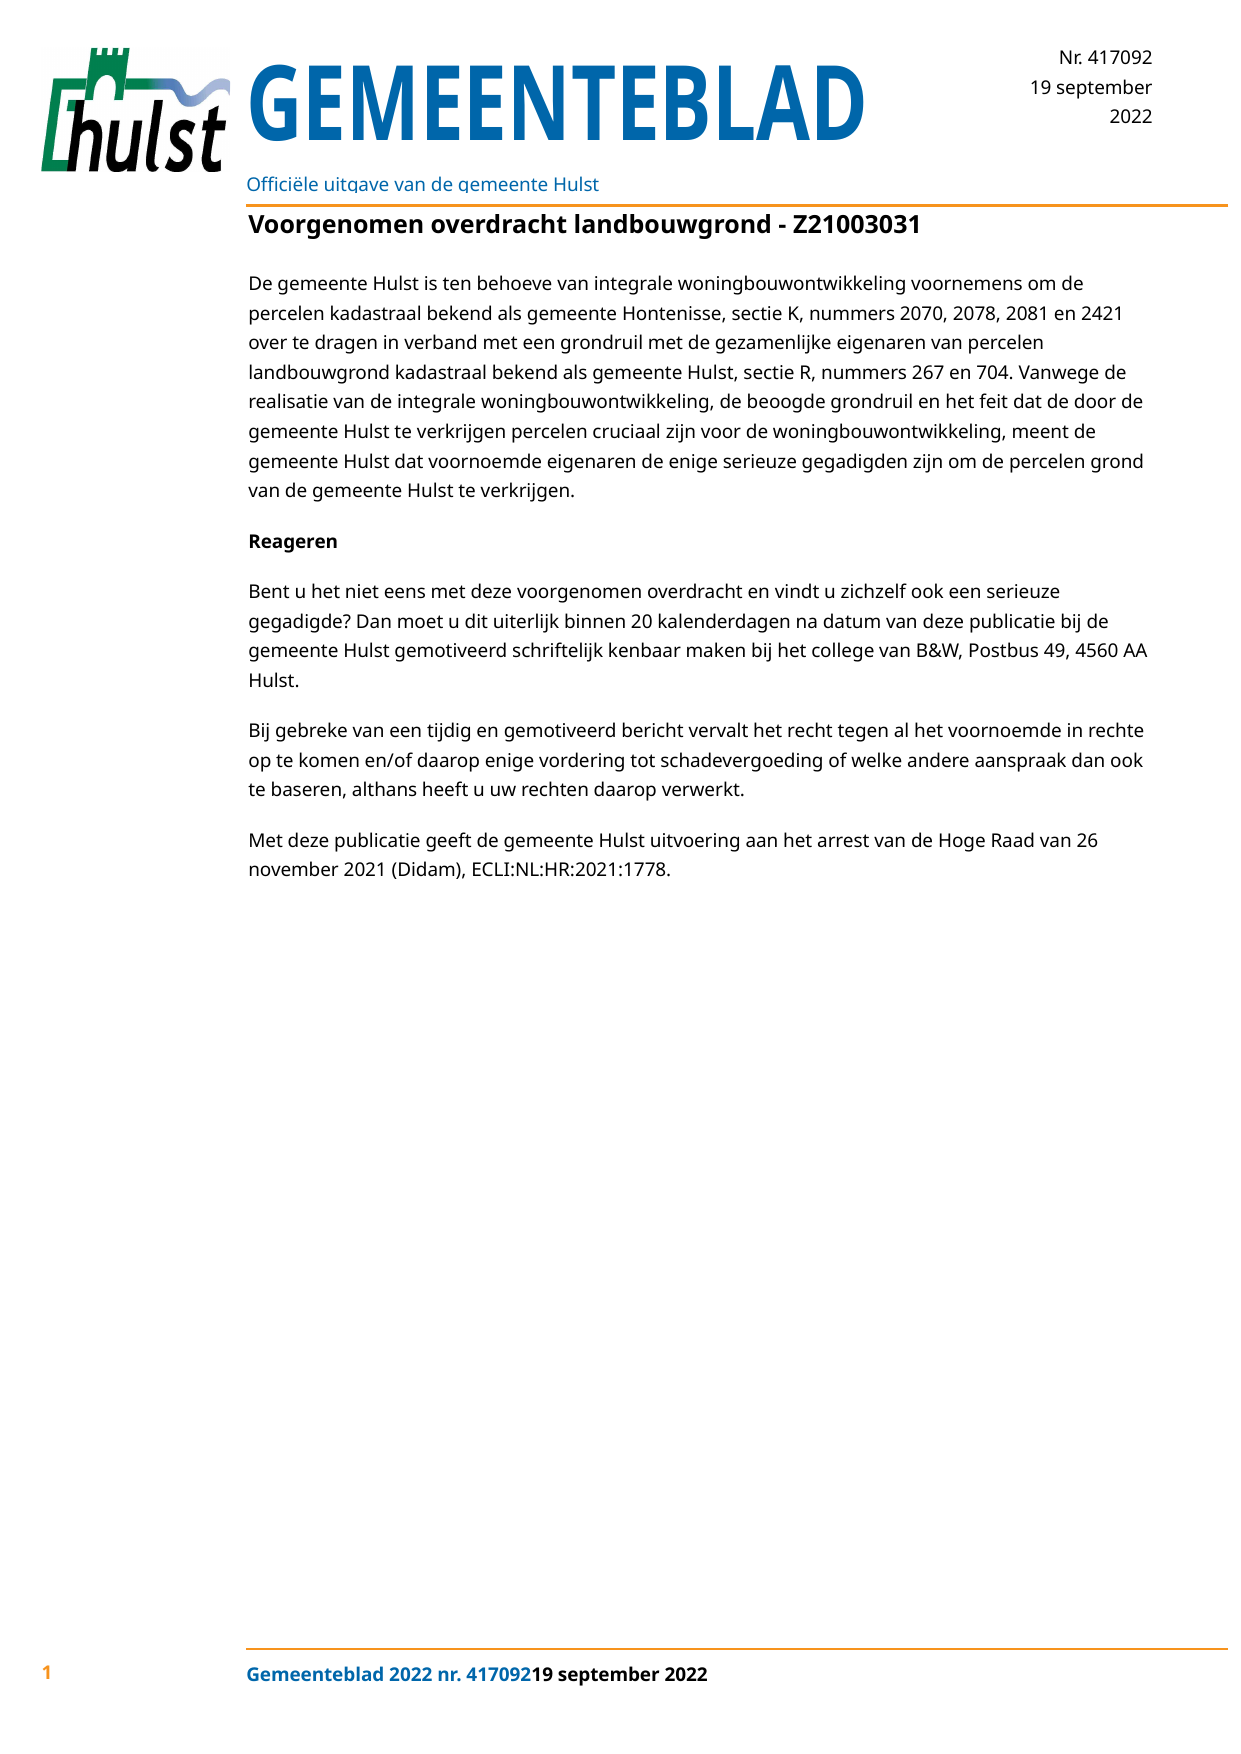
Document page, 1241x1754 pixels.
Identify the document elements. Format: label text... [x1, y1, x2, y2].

text De gemeente Hulst is ten behoeve van integrale woningbouwontwikkeling voornemens om de percelen kadastraal bekend als gemeente Hontenisse, sectie K, nummers 2070, 2078, 2081 en 2421 over te dragen in verband met een grondruil met de gezamenlijke eigenaren van percelen landbouwgrond kadastraal bekend als gemeente Hulst, sectie R, nummers 267 en 704. Vanwege de realisatie van de integrale woningbouwontwikkeling, de beoogde grondruil en het feit dat de door de gemeente Hulst te verkrijgen percelen cruciaal zijn voor de woningbouwontwikkeling, meent de gemeente Hulst dat voornoemde eigenaren de enige serieuze gegadigden zijn om de percelen grond van de gemeente Hulst te verkrijgen. [248, 270, 1152, 503]
text Reageren [248, 528, 1152, 553]
text Bij gebreke van een tijdig en gemotiveerd bericht vervalt het recht tegen al het voornoemde in rechte op te komen en/of daarop enige vordering tot schadevergoeding of welke andere aanspraak dan ook te baseren, althans heeft u uw rechten daarop verwerkt. [248, 717, 1152, 802]
text Met deze publicatie geeft de gemeente Hulst uitvoering aan het arrest van de Hoge Raad van 26 november 2021 (Didam), ECLI:NL:HR:2021:1778. [248, 827, 1152, 882]
text Voorgenomen overdracht landbouwgrond - Z21003031 [248, 207, 1152, 241]
picture [41, 47, 231, 172]
text Bent u het niet eens met deze voorgenomen overdracht en vindt u zichzelf ook een serieuze gegadigde? Dan moet u dit uiterlijk binnen 20 kalenderdagen na datum van deze publicatie bij de gemeente Hulst gemotiveerd schriftelijk kenbaar maken bij het college van B&W, Postbus 49, 4560 AA Hulst. [248, 578, 1152, 693]
